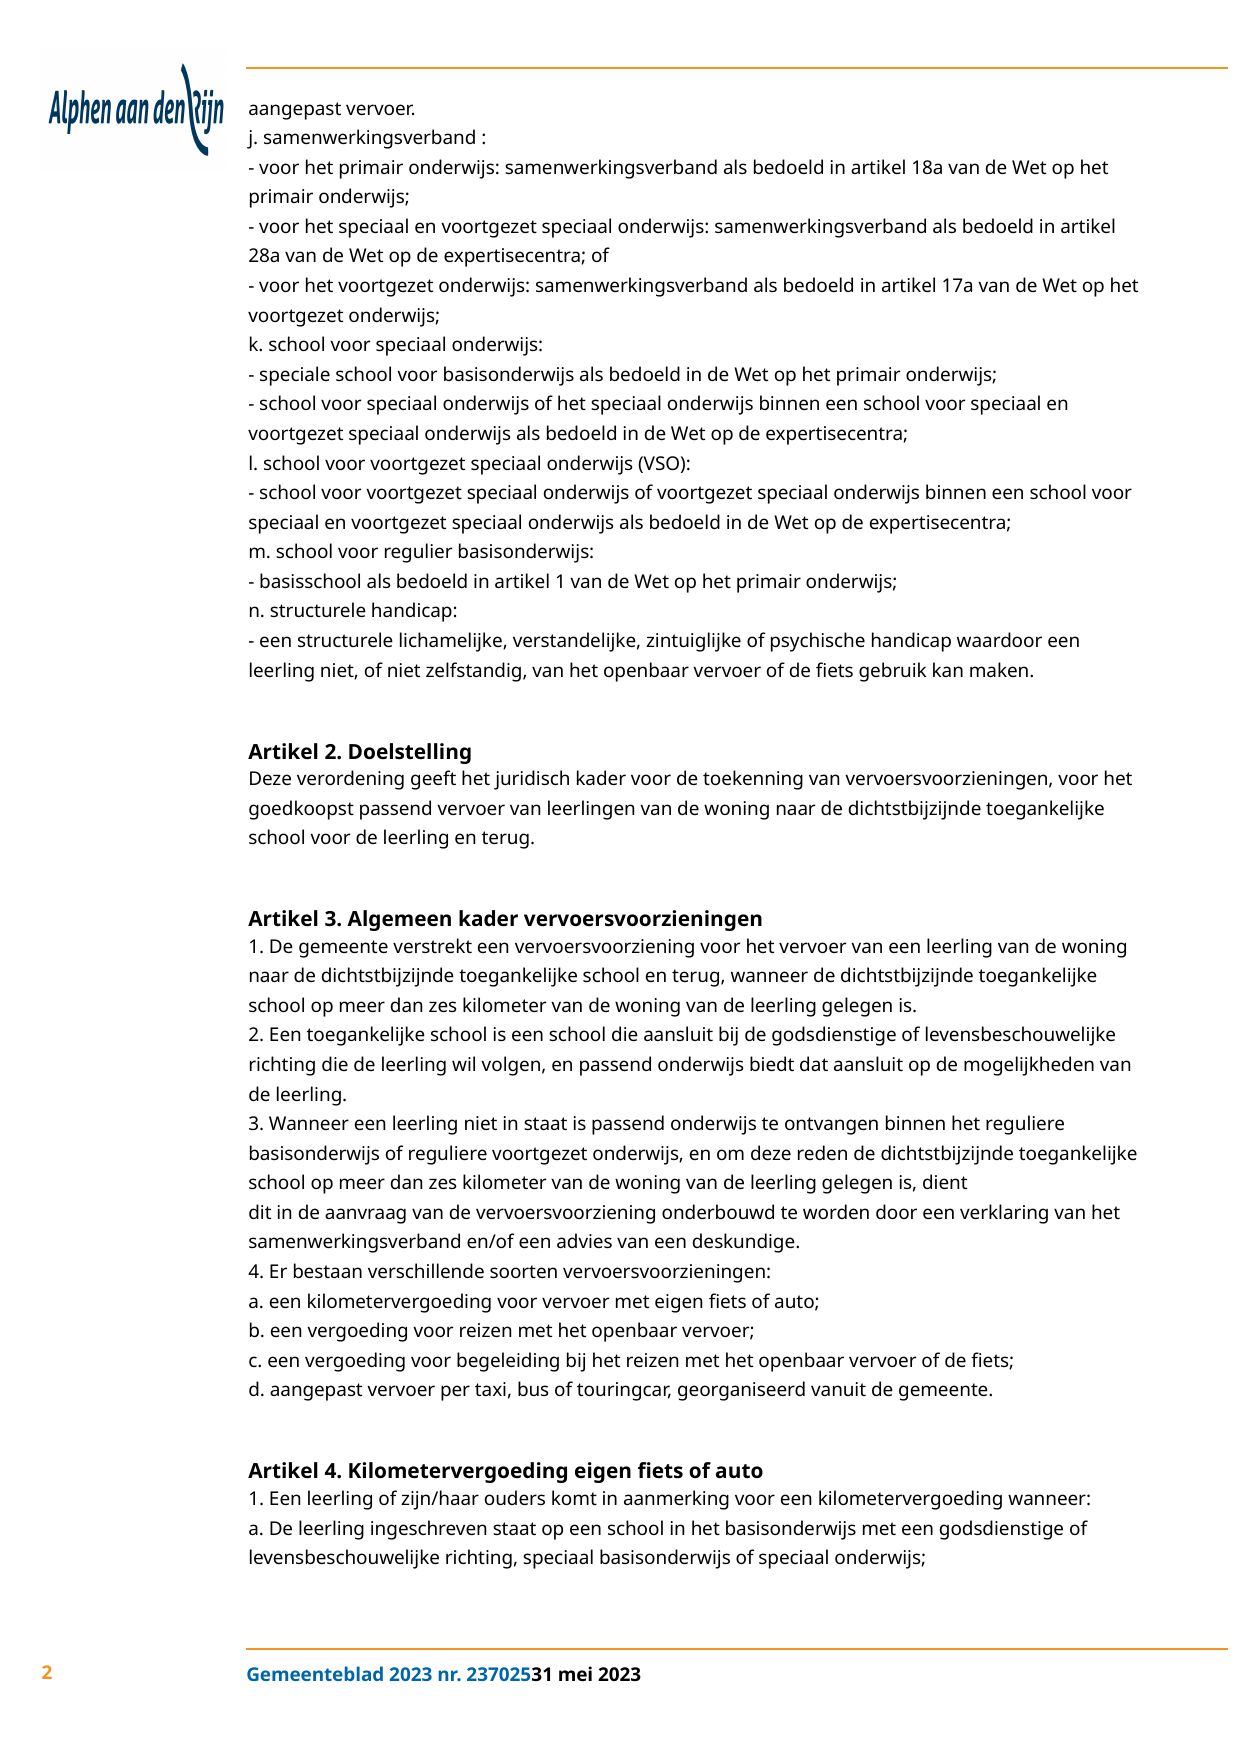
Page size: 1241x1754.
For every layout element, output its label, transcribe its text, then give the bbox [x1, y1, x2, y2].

text Artikel 4. Kilometervergoeding eigen fiets of auto [248, 1457, 1152, 1485]
text aangepast vervoer. [248, 95, 1152, 121]
text a. een kilometervergoeding voor vervoer met eigen fiets of auto; [248, 1288, 1152, 1314]
text Artikel 2. Doelstelling [248, 737, 1152, 765]
text - een structurele lichamelijke, verstandelijke, zintuiglijke of psychische handicap waardoor een leerling niet, of niet zelfstandig, van het openbaar vervoer of de fiets gebruik kan maken. [248, 627, 1152, 683]
text - school voor speciaal onderwijs of het speciaal onderwijs binnen een school voor speciaal en voortgezet speciaal onderwijs als bedoeld in de Wet op de expertisecentra; [248, 391, 1152, 446]
text - speciale school voor basisonderwijs als bedoeld in de Wet op het primair onderwijs; [248, 361, 1152, 387]
text 1. Een leerling of zijn/haar ouders komt in aanmerking voor een kilometervergoeding wanneer: [248, 1485, 1152, 1511]
text k. school voor speciaal onderwijs: [248, 331, 1152, 357]
text 3. Wanneer een leerling niet in staat is passend onderwijs te ontvangen binnen het reguliere basisonderwijs of reguliere voortgezet onderwijs, en om deze reden de dichtstbijzijnde toegankelijke school op meer dan zes kilometer van de woning van de leerling gelegen is, dient [248, 1110, 1152, 1195]
text b. een vergoeding voor reizen met het openbaar vervoer; [248, 1317, 1152, 1343]
text n. structurele handicap: [248, 598, 1152, 623]
text 2. Een toegankelijke school is een school die aansluit bij de godsdienstige of levensbeschouwelijke richting die de leerling wil volgen, en passend onderwijs biedt dat aansluit op de mogelijkheden van de leerling. [248, 1022, 1152, 1107]
text j. samenwerkingsverband : [248, 124, 1152, 150]
text - voor het voortgezet onderwijs: samenwerkingsverband als bedoeld in artikel 17a van de Wet op het voortgezet onderwijs; [248, 272, 1152, 328]
text 4. Er bestaan verschillende soorten vervoersvoorzieningen: [248, 1258, 1152, 1284]
text c. een vergoeding voor begeleiding bij het reizen met het openbaar vervoer of de fiets; [248, 1347, 1152, 1373]
text a. De leerling ingeschreven staat op een school in het basisonderwijs met een godsdienstige of levensbeschouwelijke richting, speciaal basisonderwijs of speciaal onderwijs; [248, 1515, 1152, 1570]
text l. school voor voortgezet speciaal onderwijs (VSO): [248, 450, 1152, 476]
text dit in de aanvraag van de vervoersvoorziening onderbouwd te worden door een verklaring van het samenwerkingsverband en/of een advies van een deskundige. [248, 1199, 1152, 1254]
text d. aangepast vervoer per taxi, bus of touringcar, georganiseerd vanuit de gemeente. [248, 1377, 1152, 1402]
text - voor het primair onderwijs: samenwerkingsverband als bedoeld in artikel 18a van de Wet op het primair onderwijs; [248, 154, 1152, 209]
text m. school voor regulier basisonderwijs: [248, 538, 1152, 564]
text - school voor voortgezet speciaal onderwijs of voortgezet speciaal onderwijs binnen een school voor speciaal en voortgezet speciaal onderwijs als bedoeld in de Wet op de expertisecentra; [248, 479, 1152, 535]
text 1. De gemeente verstrekt een vervoersvoorziening voor het vervoer van een leerling van de woning naar de dichtstbijzijnde toegankelijke school en terug, wanneer de dichtstbijzijnde toegankelijke school op meer dan zes kilometer van de woning van de leerling gelegen is. [248, 933, 1152, 1018]
text Deze verordening geeft het juridisch kader voor de toekenning van vervoersvoorzieningen, voor het goedkoopst passend vervoer van leerlingen van de woning naar de dichtstbijzijnde toegankelijke school voor de leerling en terug. [248, 765, 1152, 850]
text - voor het speciaal en voortgezet speciaal onderwijs: samenwerkingsverband als bedoeld in artikel 28a van de Wet op de expertisecentra; of [248, 213, 1152, 268]
picture [41, 47, 231, 172]
text Artikel 3. Algemeen kader vervoersvoorzieningen [248, 904, 1152, 933]
text - basisschool als bedoeld in artikel 1 van de Wet op het primair onderwijs; [248, 568, 1152, 594]
